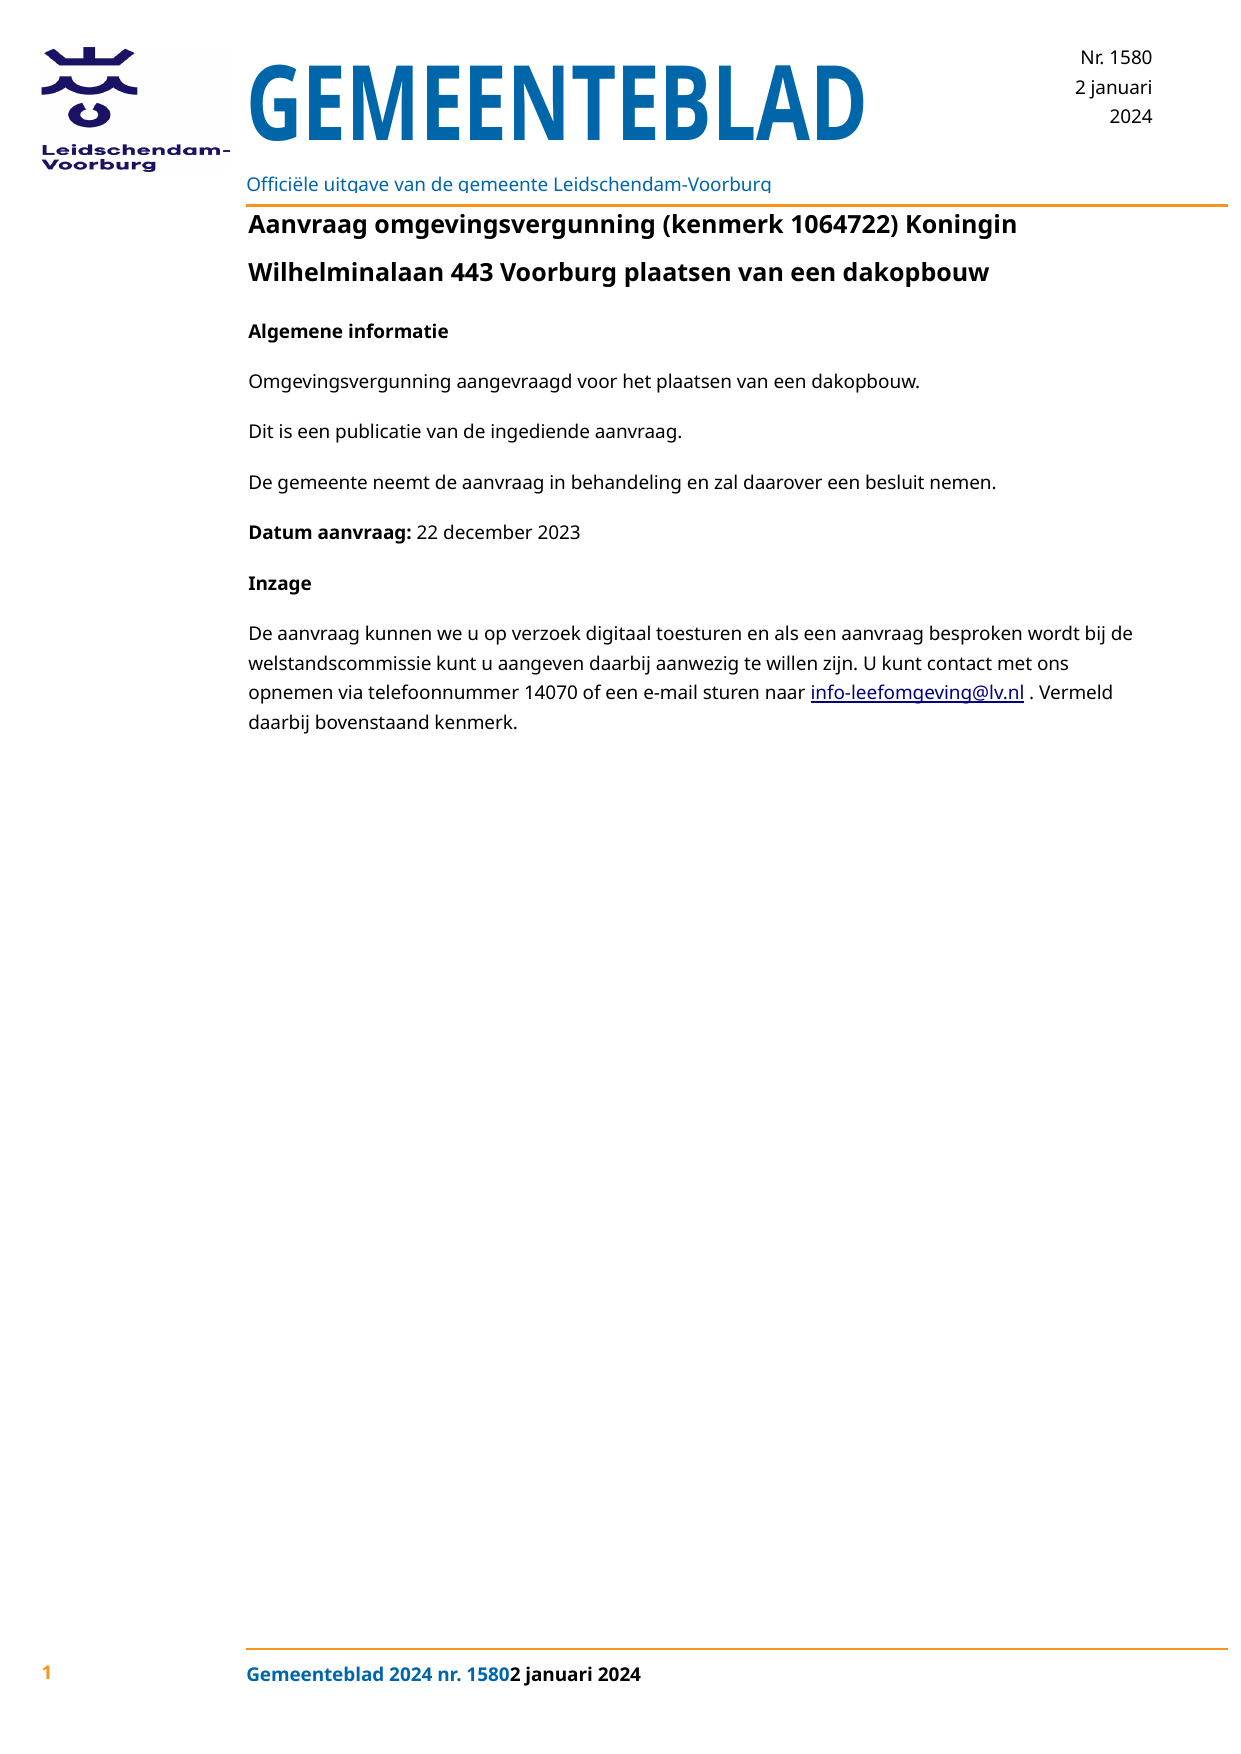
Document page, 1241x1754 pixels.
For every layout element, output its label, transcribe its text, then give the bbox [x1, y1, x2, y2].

text Aanvraag omgevingsvergunning (kenmerk 1064722) Koningin Wilhelminalaan 443 Voorburg plaatsen van een dakopbouw [248, 207, 1152, 288]
text De aanvraag kunnen we u op verzoek digitaal toesturen en als een aanvraag besproken wordt bij de welstandscommissie kunt u aangeven daarbij aanwezig te willen zijn. U kunt contact met ons opnemen via telefoonnummer 14070 of een e-mail sturen naar info-leefomgeving@lv.nl . Vermeld daarbij bovenstaand kenmerk. [248, 620, 1152, 735]
picture [41, 47, 231, 172]
text Inzage [248, 570, 1152, 596]
text Datum aanvraag: 22 december 2023 [248, 519, 1152, 545]
text De gemeente neemt de aanvraag in behandeling en zal daarover een besluit nemen. [248, 469, 1152, 495]
text Dit is een publicatie van de ingediende aanvraag. [248, 419, 1152, 444]
text Algemene informatie [248, 318, 1152, 344]
text Omgevingsvergunning aangevraagd voor het plaatsen van een dakopbouw. [248, 368, 1152, 394]
